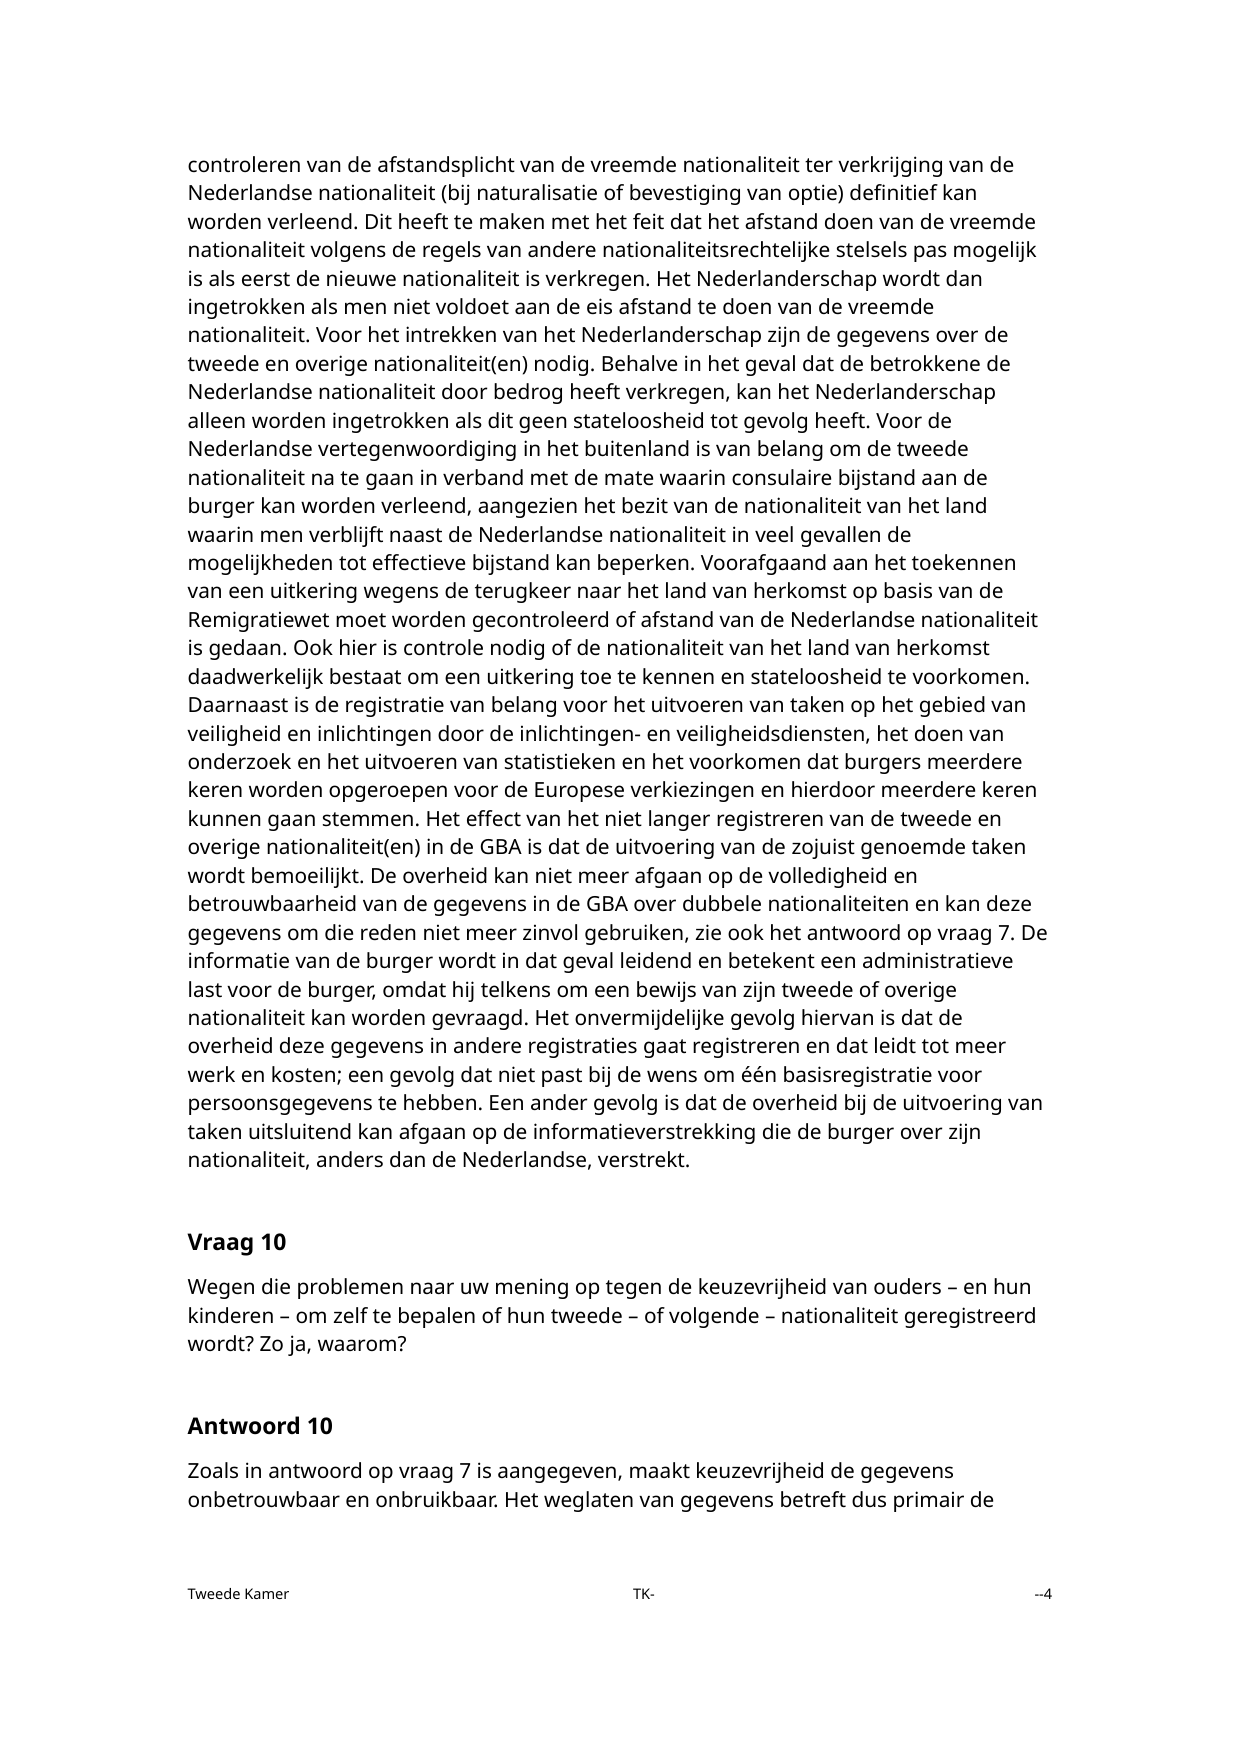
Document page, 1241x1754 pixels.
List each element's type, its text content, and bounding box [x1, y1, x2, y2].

subtitle Vraag 10 [187, 1226, 1053, 1257]
text Zoals in antwoord op vraag 7 is aangegeven, maakt keuzevrijheid de gegevens onbetrouwbaar en onbruikbaar. Het weglaten van gegevens betreft dus primair de [187, 1457, 1053, 1513]
text Wegen die problemen naar uw mening op tegen de keuzevrijheid van ouders – en hun kinderen – om zelf te bepalen of hun tweede – of volgende – nationaliteit geregistreerd wordt? Zo ja, waarom? [187, 1272, 1053, 1358]
text controleren van de afstandsplicht van de vreemde nationaliteit ter verkrijging van de Nederlandse nationaliteit (bij naturalisatie of bevestiging van optie) definitief kan worden verleend. Dit heeft te maken met het feit dat het afstand doen van de vreemde nationaliteit volgens de regels van andere nationaliteitsrechtelijke stelsels pas mogelijk is als eerst de nieuwe nationaliteit is verkregen. Het Nederlanderschap wordt dan ingetrokken als men niet voldoet aan de eis afstand te doen van de vreemde nationaliteit. Voor het intrekken van het Nederlanderschap zijn de gegevens over de tweede en overige nationaliteit(en) nodig. Behalve in het geval dat de betrokkene de Nederlandse nationaliteit door bedrog heeft verkregen, kan het Nederlanderschap alleen worden ingetrokken als dit geen stateloosheid tot gevolg heeft. Voor de Nederlandse vertegenwoordiging in het buitenland is van belang om de tweede nationaliteit na te gaan in verband met de mate waarin consulaire bijstand aan de burger kan worden verleend, aangezien het bezit van de nationaliteit van het land waarin men verblijft naast de Nederlandse nationaliteit in veel gevallen de mogelijkheden tot effectieve bijstand kan beperken. Voorafgaand aan het toekennen van een uitkering wegens de terugkeer naar het land van herkomst op basis van de Remigratiewet moet worden gecontroleerd of afstand van de Nederlandse nationaliteit is gedaan. Ook hier is controle nodig of de nationaliteit van het land van herkomst daadwerkelijk bestaat om een uitkering toe te kennen en stateloosheid te voorkomen. Daarnaast is de registratie van belang voor het uitvoeren van taken op het gebied van veiligheid en inlichtingen door de inlichtingen- en veiligheidsdiensten, het doen van onderzoek en het uitvoeren van statistieken en het voorkomen dat burgers meerdere keren worden opgeroepen voor de Europese verkiezingen en hierdoor meerdere keren kunnen gaan stemmen. Het effect van het niet langer registreren van de tweede en overige nationaliteit(en) in de GBA is dat de uitvoering van de zojuist genoemde taken wordt bemoeilijkt. De overheid kan niet meer afgaan op de volledigheid en betrouwbaarheid van de gegevens in de GBA over dubbele nationaliteiten en kan deze gegevens om die reden niet meer zinvol gebruiken, zie ook het antwoord op vraag 7. De informatie van de burger wordt in dat geval leidend en betekent een administratieve last voor de burger, omdat hij telkens om een bewijs van zijn tweede of overige nationaliteit kan worden gevraagd. Het onvermijdelijke gevolg hiervan is dat de overheid deze gegevens in andere registraties gaat registreren en dat leidt tot meer werk en kosten; een gevolg dat niet past bij de wens om één basisregistratie voor persoonsgegevens te hebben. Een ander gevolg is dat de overheid bij de uitvoering van taken uitsluitend kan afgaan op de informatieverstrekking die de burger over zijn nationaliteit, anders dan de Nederlandse, verstrekt. [187, 150, 1053, 1174]
subtitle Antwoord 10 [187, 1410, 1053, 1442]
